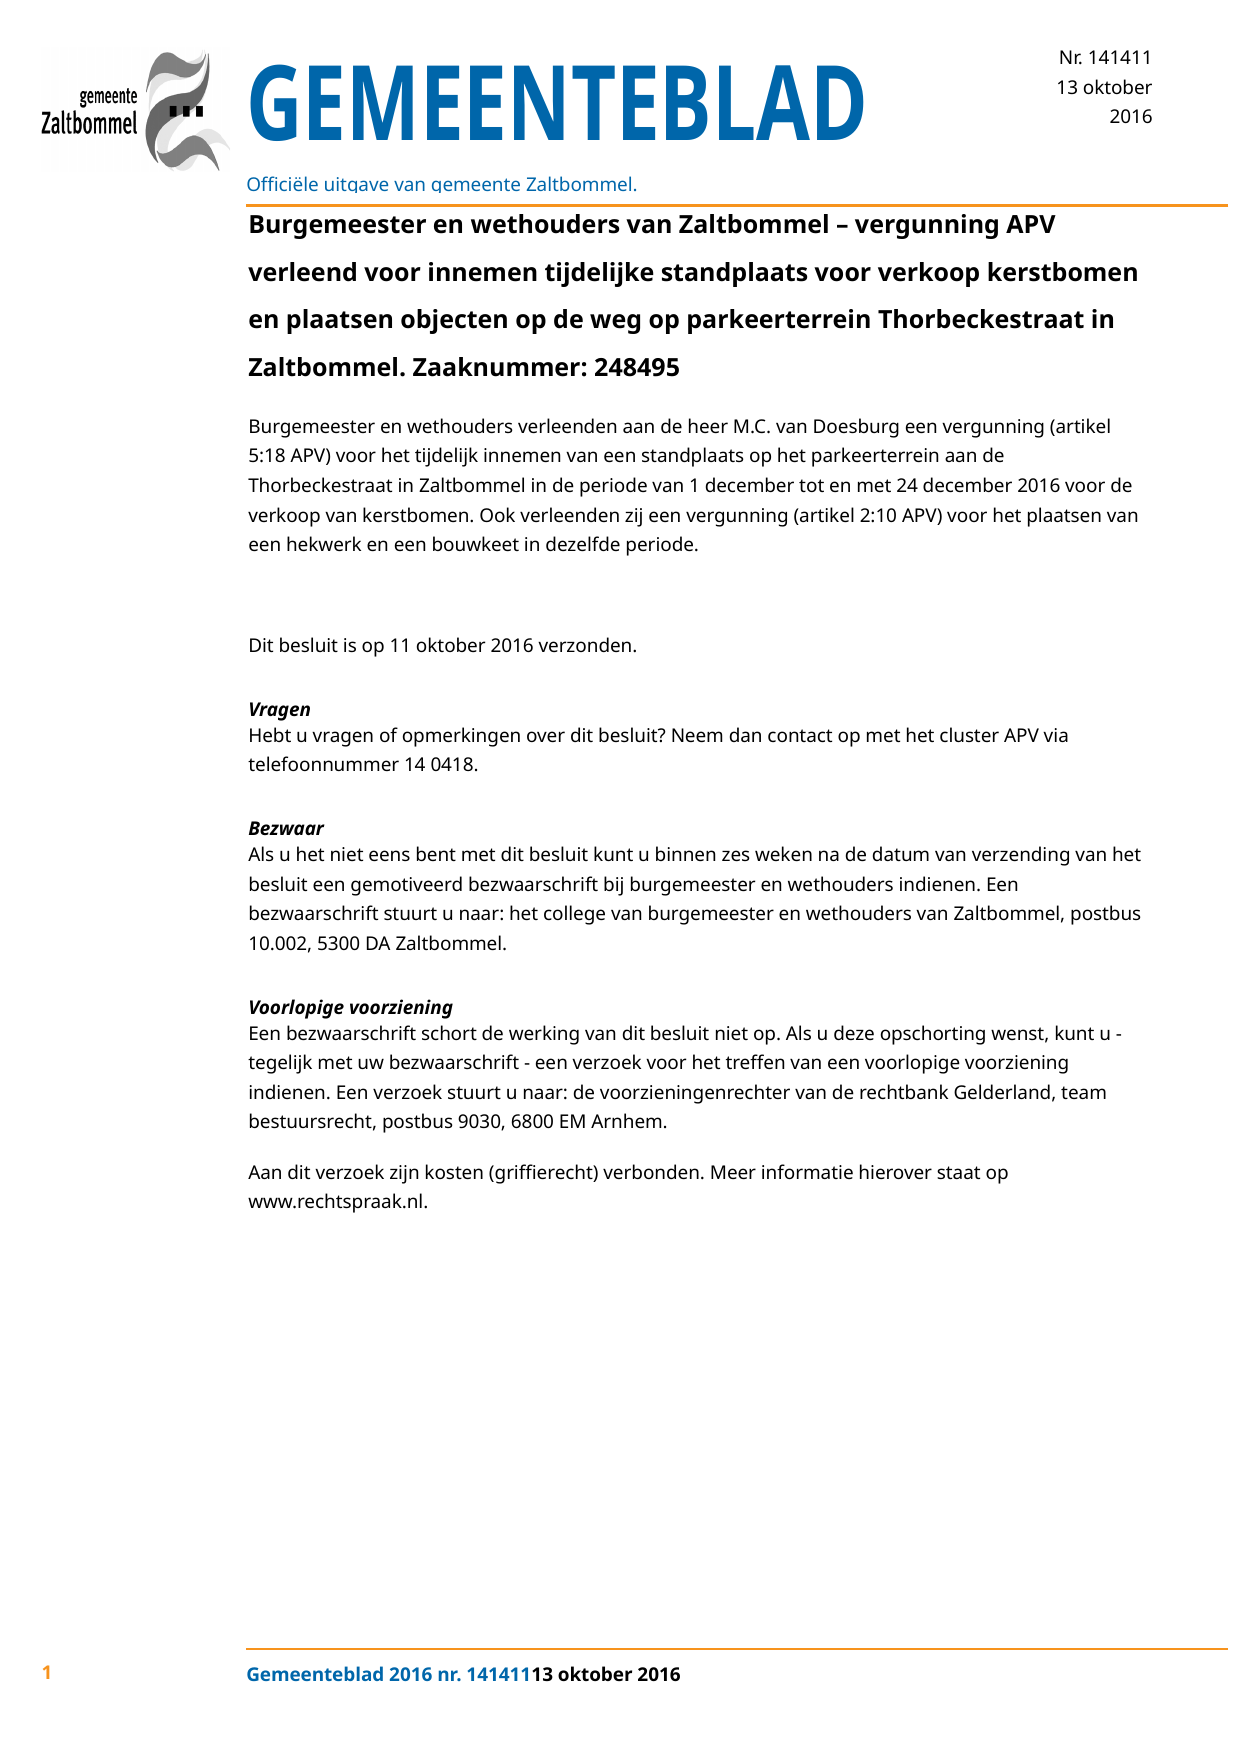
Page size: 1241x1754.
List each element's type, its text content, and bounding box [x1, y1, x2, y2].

text Hebt u vragen of opmerkingen over dit besluit? Neem dan contact op met het cluster APV via telefoonnummer 14 0418. [248, 722, 1152, 777]
picture [41, 47, 231, 172]
text Een bezwaarschrift schort de werking van dit besluit niet op. Als u deze opschorting wenst, kunt u - tegelijk met uw bezwaarschrift - een verzoek voor het treffen van een voorlopige voorziening indienen. Een verzoek stuurt u naar: de voorzieningenrechter van de rechtbank Gelderland, team bestuursrecht, postbus 9030, 6800 EM Arnhem. [248, 1020, 1152, 1134]
text Burgemeester en wethouders verleenden aan de heer M.C. van Doesburg een vergunning (artikel 5:18 APV) voor het tijdelijk innemen van een standplaats op het parkeerterrein aan de Thorbeckestraat in Zaltbommel in de periode van 1 december tot en met 24 december 2016 voor de verkoop van kerstbomen. Ook verleenden zij een vergunning (artikel 2:10 APV) voor het plaatsen van een hekwerk en een bouwkeet in dezelfde periode. [248, 413, 1152, 557]
text Bezwaar [248, 816, 1152, 841]
text Als u het niet eens bent met dit besluit kunt u binnen zes weken na de datum van verzending van het besluit een gemotiveerd bezwaarschrift bij burgemeester en wethouders indienen. Een bezwaarschrift stuurt u naar: het college van burgemeester en wethouders van Zaltbommel, postbus 10.002, 5300 DA Zaltbommel. [248, 841, 1152, 956]
text Dit besluit is op 11 oktober 2016 verzonden. [248, 632, 1152, 658]
text Burgemeester en wethouders van Zaltbommel – vergunning APV verleend voor innemen tijdelijke standplaats voor verkoop kerstbomen en plaatsen objecten op de weg op parkeerterrein Thorbeckestraat in Zaltbommel. Zaaknummer: 248495 [248, 207, 1152, 384]
text Vragen [248, 696, 1152, 722]
text Voorlopige voorziening [248, 994, 1152, 1020]
text Aan dit verzoek zijn kosten (griffierecht) verbonden. Meer informatie hierover staat op www.rechtspraak.nl. [248, 1159, 1152, 1214]
